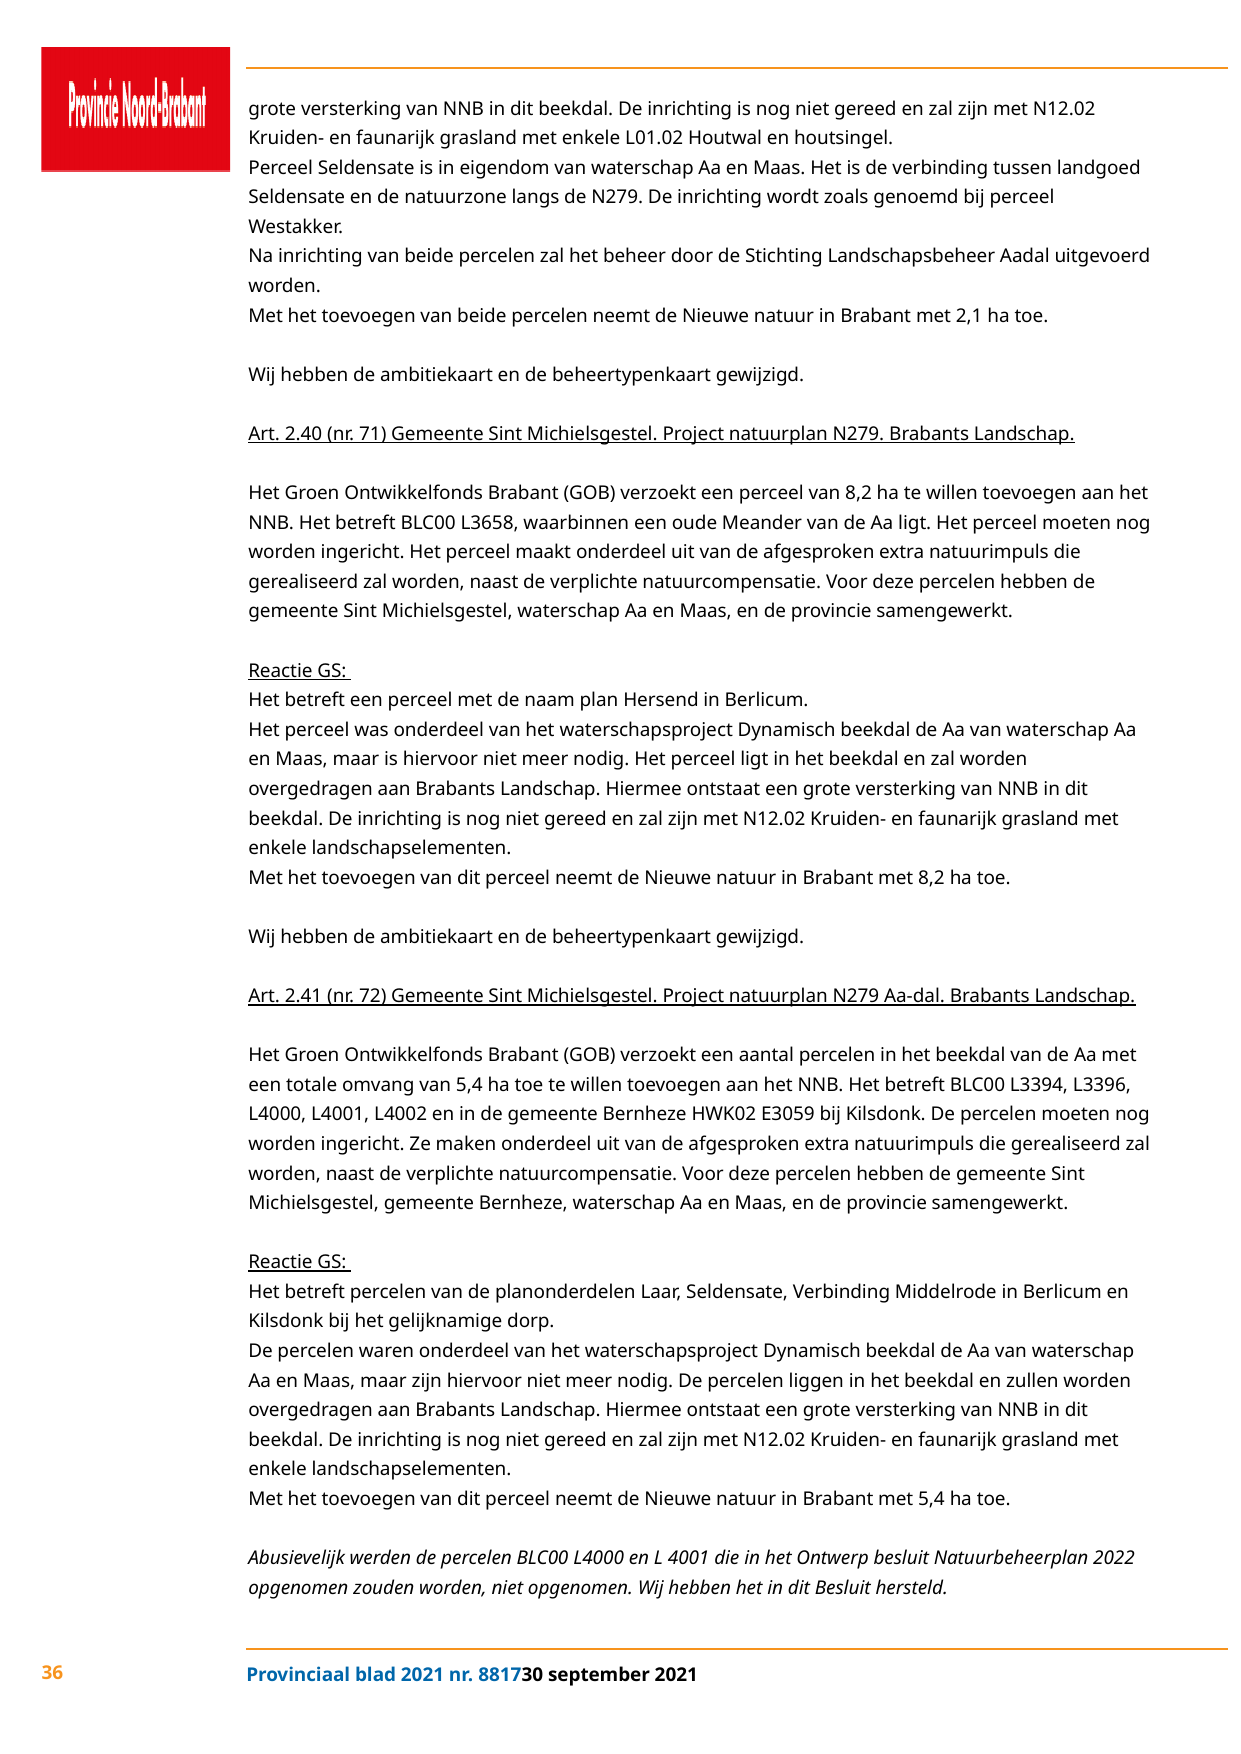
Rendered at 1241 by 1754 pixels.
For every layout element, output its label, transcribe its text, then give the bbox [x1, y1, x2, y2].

text Met het toevoegen van dit perceel neemt de Nieuwe natuur in Brabant met 5,4 ha toe. [248, 1485, 1152, 1511]
text grote versterking van NNB in dit beekdal. De inrichting is nog niet gereed en zal zijn met N12.02 Kruiden- en faunarijk grasland met enkele L01.02 Houtwal en houtsingel. [248, 95, 1152, 150]
text Wij hebben de ambitiekaart en de beheertypenkaart gewijzigd. [248, 361, 1152, 387]
text Het perceel was onderdeel van het waterschapsproject Dynamisch beekdal de Aa van waterschap Aa en Maas, maar is hiervoor niet meer nodig. Het perceel ligt in het beekdal en zal worden overgedragen aan Brabants Landschap. Hiermee ontstaat een grote versterking van NNB in dit beekdal. De inrichting is nog niet gereed en zal zijn met N12.02 Kruiden- en faunarijk grasland met enkele landschapselementen. [248, 716, 1152, 860]
text Het betreft een perceel met de naam plan Hersend in Berlicum. [248, 686, 1152, 712]
picture [41, 47, 231, 172]
text Art. 2.40 (nr. 71) Gemeente Sint Michielsgestel. Project natuurplan N279. Brabants Landschap. [248, 420, 1152, 446]
text Reactie GS: [248, 657, 1152, 683]
text Het betreft percelen van de planonderdelen Laar, Seldensate, Verbinding Middelrode in Berlicum en Kilsdonk bij het gelijknamige dorp. [248, 1278, 1152, 1333]
text Na inrichting van beide percelen zal het beheer door de Stichting Landschapsbeheer Aadal uitgevoerd worden. [248, 243, 1152, 298]
text Art. 2.41 (nr. 72) Gemeente Sint Michielsgestel. Project natuurplan N279 Aa-dal. Brabants Landschap. [248, 982, 1152, 1008]
text Met het toevoegen van beide percelen neemt de Nieuwe natuur in Brabant met 2,1 ha toe. [248, 302, 1152, 328]
text Reactie GS: [248, 1248, 1152, 1274]
text Perceel Seldensate is in eigendom van waterschap Aa en Maas. Het is de verbinding tussen landgoed Seldensate en de natuurzone langs de N279. De inrichting wordt zoals genoemd bij perceel Westakker. [248, 154, 1152, 239]
text Het Groen Ontwikkelfonds Brabant (GOB) verzoekt een aantal percelen in het beekdal van de Aa met een totale omvang van 5,4 ha toe te willen toevoegen aan het NNB. Het betreft BLC00 L3394, L3396, L4000, L4001, L4002 en in de gemeente Bernheze HWK02 E3059 bij Kilsdonk. De percelen moeten nog worden ingericht. Ze maken onderdeel uit van de afgesproken extra natuurimpuls die gerealiseerd zal worden, naast de verplichte natuurcompensatie. Voor deze percelen hebben de gemeente Sint Michielsgestel, gemeente Bernheze, waterschap Aa en Maas, en de provincie samengewerkt. [248, 1041, 1152, 1215]
text Met het toevoegen van dit perceel neemt de Nieuwe natuur in Brabant met 8,2 ha toe. [248, 864, 1152, 890]
text Wij hebben de ambitiekaart en de beheertypenkaart gewijzigd. [248, 923, 1152, 949]
text Het Groen Ontwikkelfonds Brabant (GOB) verzoekt een perceel van 8,2 ha te willen toevoegen aan het NNB. Het betreft BLC00 L3658, waarbinnen een oude Meander van de Aa ligt. Het perceel moeten nog worden ingericht. Het perceel maakt onderdeel uit van de afgesproken extra natuurimpuls die gerealiseerd zal worden, naast de verplichte natuurcompensatie. Voor deze percelen hebben de gemeente Sint Michielsgestel, waterschap Aa en Maas, en de provincie samengewerkt. [248, 479, 1152, 623]
text Abusievelijk werden de percelen BLC00 L4000 en L 4001 die in het Ontwerp besluit Natuurbeheerplan 2022 opgenomen zouden worden, niet opgenomen. Wij hebben het in dit Besluit hersteld. [248, 1544, 1152, 1600]
text De percelen waren onderdeel van het waterschapsproject Dynamisch beekdal de Aa van waterschap Aa en Maas, maar zijn hiervoor niet meer nodig. De percelen liggen in het beekdal en zullen worden overgedragen aan Brabants Landschap. Hiermee ontstaat een grote versterking van NNB in dit beekdal. De inrichting is nog niet gereed en zal zijn met N12.02 Kruiden- en faunarijk grasland met enkele landschapselementen. [248, 1337, 1152, 1481]
